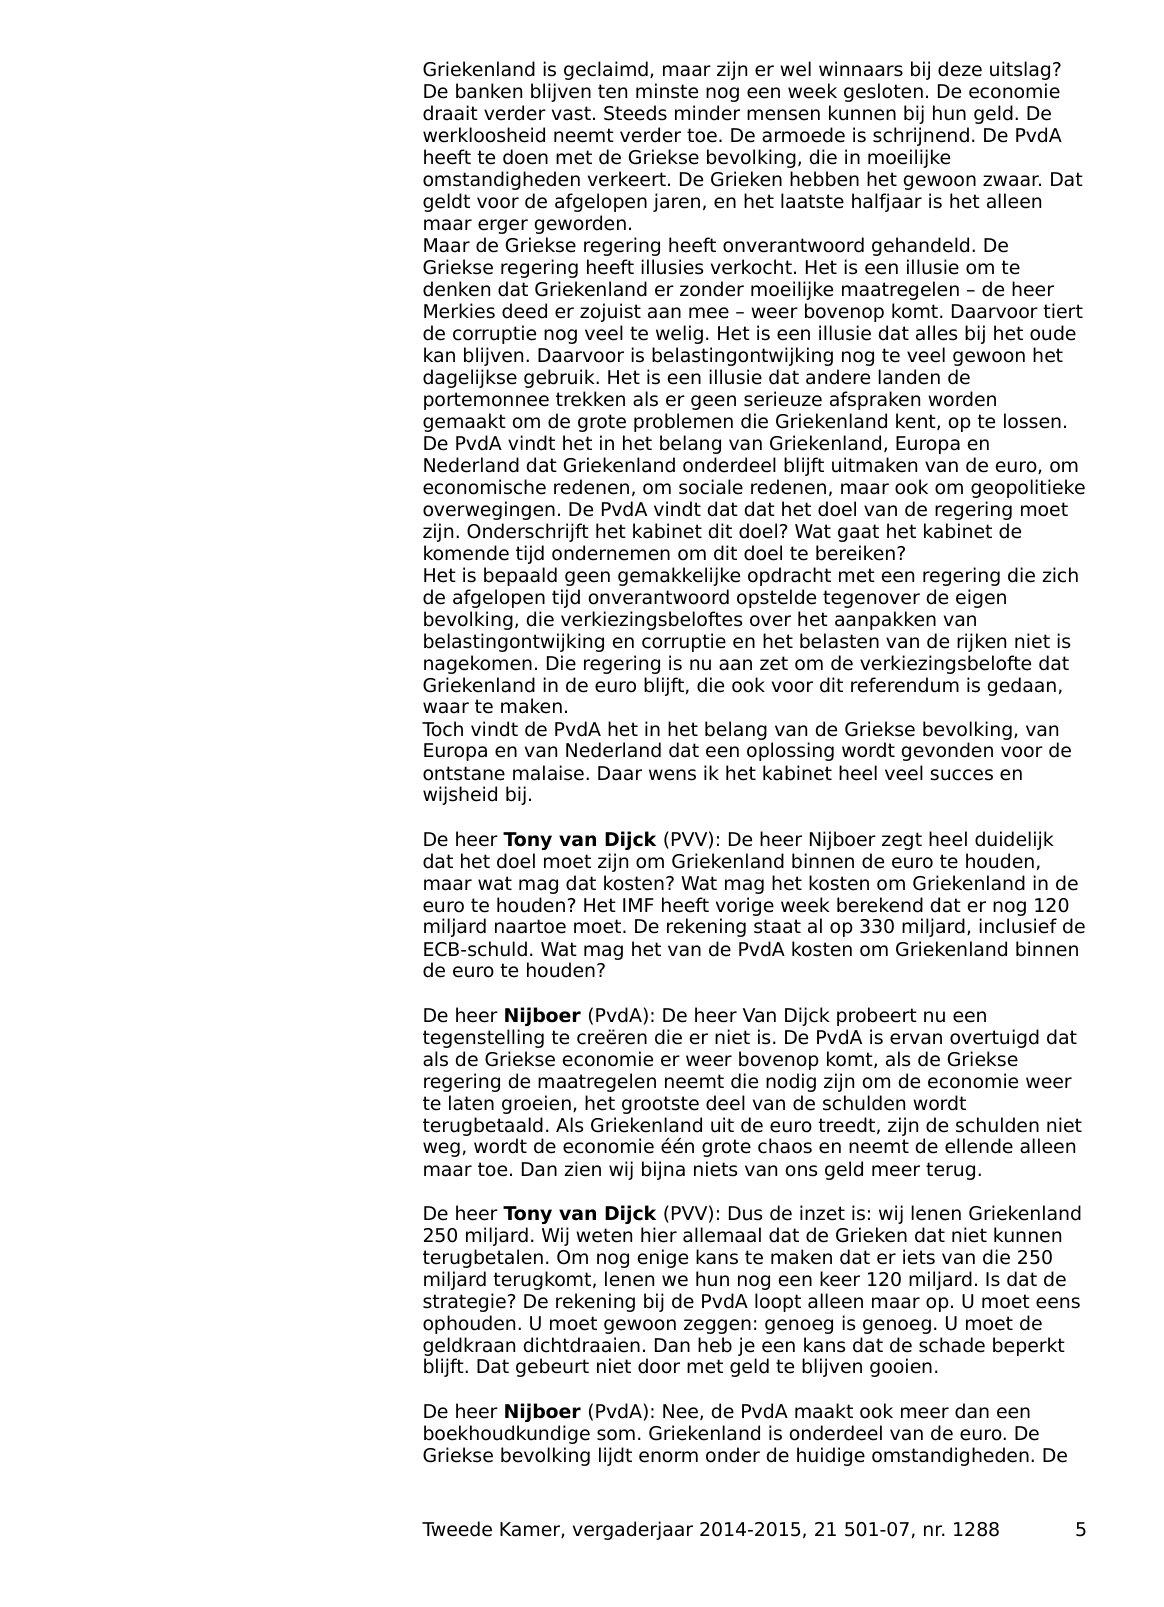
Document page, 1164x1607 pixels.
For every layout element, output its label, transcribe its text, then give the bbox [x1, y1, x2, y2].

text Toch vindt de PvdA het in het belang van de Griekse bevolking, van Europa en van Nederland dat een oplossing wordt gevonden voor de ontstane malaise. Daar wens ik het kabinet heel veel succes en wijsheid bij. [422, 718, 1087, 806]
text De heer Tony van Dijck (PVV): Dus de inzet is: wij lenen Griekenland 250 miljard. Wij weten hier allemaal dat de Grieken dat niet kunnen terugbetalen. Om nog enige kans te maken dat er iets van die 250 miljard terugkomt, lenen we hun nog een keer 120 miljard. Is dat de strategie? De rekening bij de PvdA loopt alleen maar op. U moet eens ophouden. U moet gewoon zeggen: genoeg is genoeg. U moet de geldkraan dichtdraaien. Dan heb je een kans dat de schade beperkt blijft. Dat gebeurt niet door met geld te blijven gooien. [422, 1203, 1087, 1378]
text Griekenland is geclaimd, maar zijn er wel winnaars bij deze uitslag? De banken blijven ten minste nog een week gesloten. De economie draait verder vast. Steeds minder mensen kunnen bij hun geld. De werkloosheid neemt verder toe. De armoede is schrijnend. De PvdA heeft te doen met de Griekse bevolking, die in moeilijke omstandigheden verkeert. De Grieken hebben het gewoon zwaar. Dat geldt voor de afgelopen jaren, en het laatste halfjaar is het alleen maar erger geworden. [422, 59, 1087, 235]
text De heer Tony van Dijck (PVV): De heer Nijboer zegt heel duidelijk dat het doel moet zijn om Griekenland binnen de euro te houden, maar wat mag dat kosten? Wat mag het kosten om Griekenland in de euro te houden? Het IMF heeft vorige week berekend dat er nog 120 miljard naartoe moet. De rekening staat al op 330 miljard, inclusief de ECB-schuld. Wat mag het van de PvdA kosten om Griekenland binnen de euro te houden? [422, 828, 1087, 982]
text Maar de Griekse regering heeft onverantwoord gehandeld. De Griekse regering heeft illusies verkocht. Het is een illusie om te denken dat Griekenland er zonder moeilijke maatregelen – de heer Merkies deed er zojuist aan mee – weer bovenop komt. Daarvoor tiert de corruptie nog veel te welig. Het is een illusie dat alles bij het oude kan blijven. Daarvoor is belastingontwijking nog te veel gewoon het dagelijkse gebruik. Het is een illusie dat andere landen de portemonnee trekken als er geen serieuze afspraken worden gemaakt om de grote problemen die Griekenland kent, op te lossen. [422, 235, 1087, 433]
text Het is bepaald geen gemakkelijke opdracht met een regering die zich de afgelopen tijd onverantwoord opstelde tegenover de eigen bevolking, die verkiezingsbeloftes over het aanpakken van belastingontwijking en corruptie en het belasten van de rijken niet is nagekomen. Die regering is nu aan zet om de verkiezingsbelofte dat Griekenland in de euro blijft, die ook voor dit referendum is gedaan, waar te maken. [422, 564, 1087, 718]
text De PvdA vindt het in het belang van Griekenland, Europa en Nederland dat Griekenland onderdeel blijft uitmaken van de euro, om economische redenen, om sociale redenen, maar ook om geopolitieke overwegingen. De PvdA vindt dat dat het doel van de regering moet zijn. Onderschrijft het kabinet dit doel? Wat gaat het kabinet de komende tijd ondernemen om dit doel te bereiken? [422, 433, 1087, 564]
text De heer Nijboer (PvdA): Nee, de PvdA maakt ook meer dan een boekhoudkundige som. Griekenland is onderdeel van de euro. De Griekse bevolking lijdt enorm onder de huidige omstandigheden. De [422, 1401, 1087, 1467]
text De heer Nijboer (PvdA): De heer Van Dijck probeert nu een tegenstelling te creëren die er niet is. De PvdA is ervan overtuigd dat als de Griekse economie er weer bovenop komt, als de Griekse regering de maatregelen neemt die nodig zijn om de economie weer te laten groeien, het grootste deel van de schulden wordt terugbetaald. Als Griekenland uit de euro treedt, zijn de schulden niet weg, wordt de economie één grote chaos en neemt de ellende alleen maar toe. Dan zien wij bijna niets van ons geld meer terug. [422, 1004, 1087, 1180]
